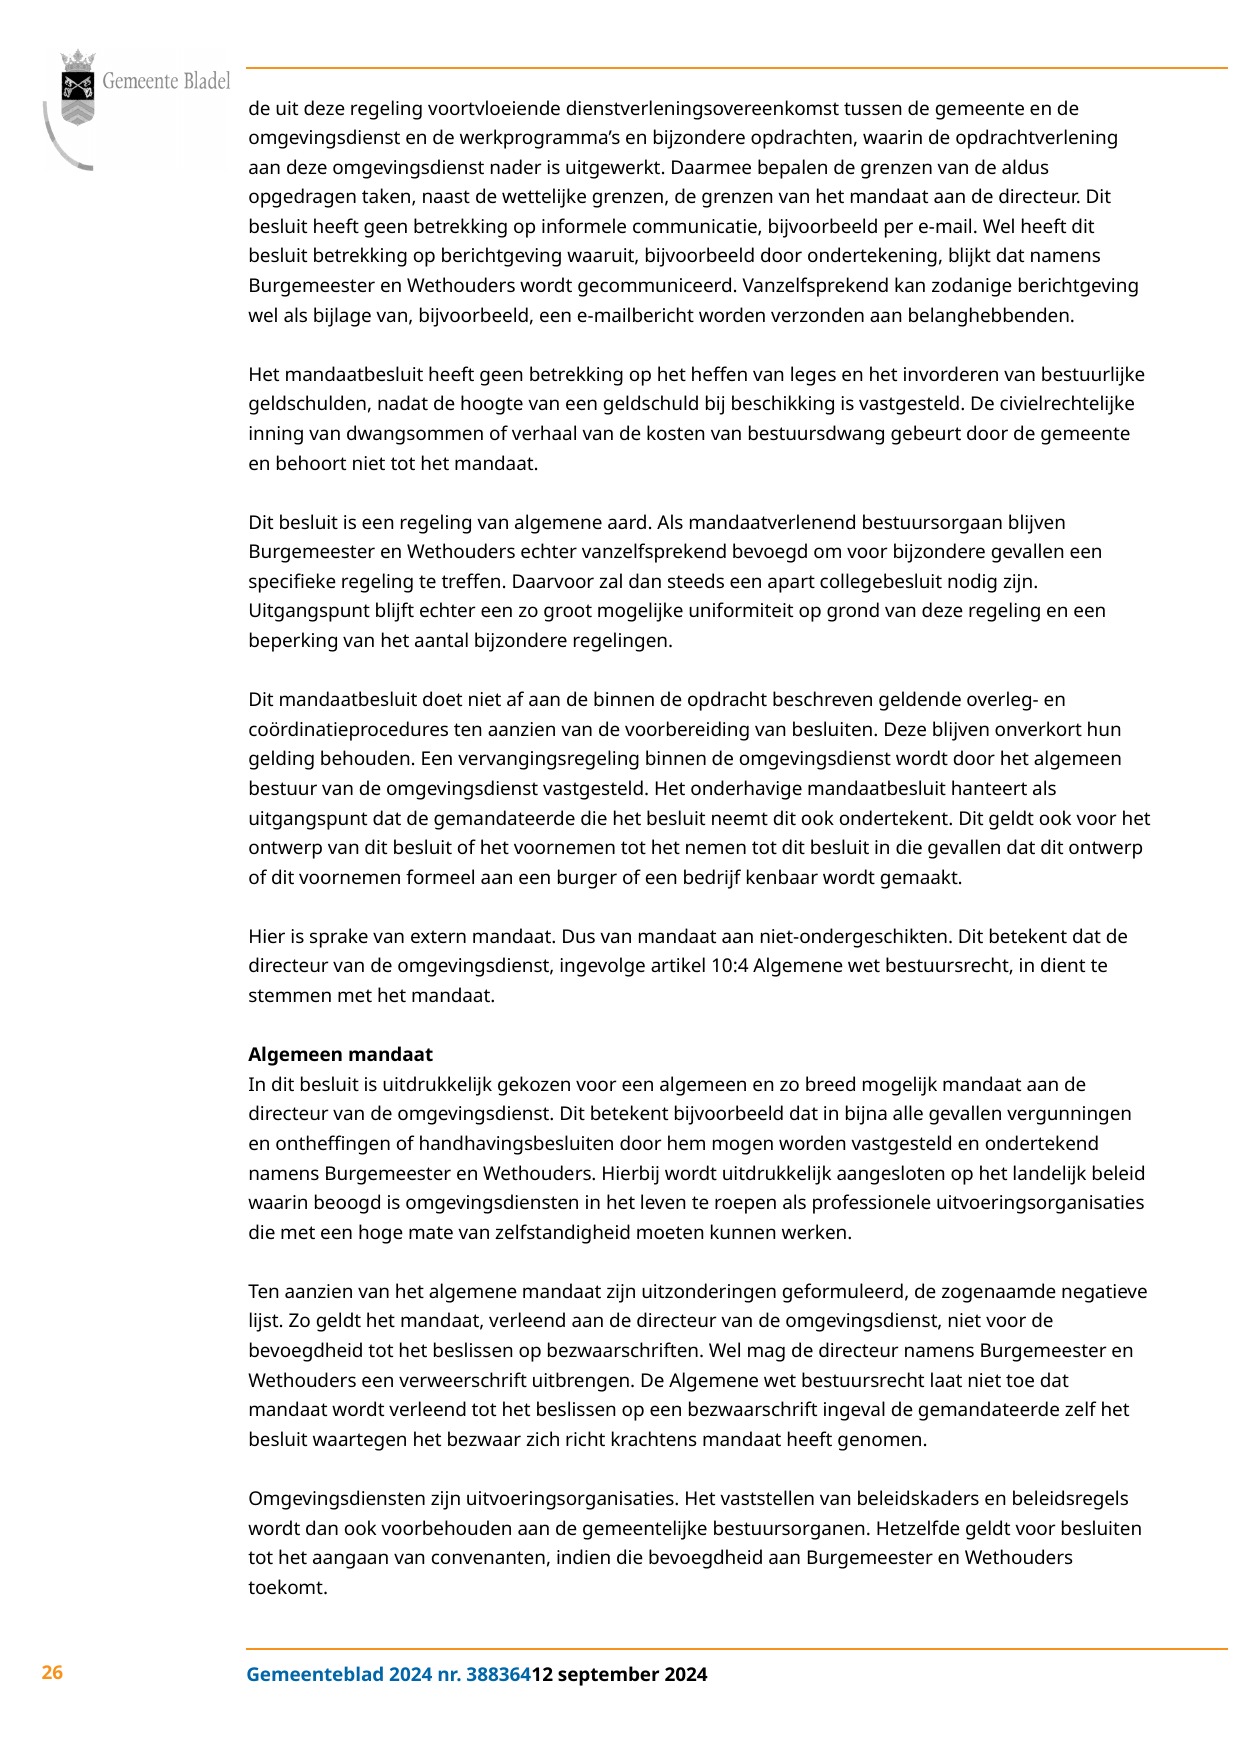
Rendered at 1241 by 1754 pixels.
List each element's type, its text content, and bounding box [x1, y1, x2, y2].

text Het mandaatbesluit heeft geen betrekking op het heffen van leges en het invorderen van bestuurlijke geldschulden, nadat de hoogte van een geldschuld bij beschikking is vastgesteld. De civielrechtelijke inning van dwangsommen of verhaal van de kosten van bestuursdwang gebeurt door de gemeente en behoort niet tot het mandaat. [248, 361, 1152, 476]
text Hier is sprake van extern mandaat. Dus van mandaat aan niet-ondergeschikten. Dit betekent dat de directeur van de omgevingsdienst, ingevolge artikel 10:4 Algemene wet bestuursrecht, in dient te stemmen met het mandaat. [248, 923, 1152, 1008]
picture [41, 47, 231, 172]
text Dit mandaatbesluit doet niet af aan de binnen de opdracht beschreven geldende overleg- en coördinatieprocedures ten aanzien van de voorbereiding van besluiten. Deze blijven onverkort hun gelding behouden. Een vervangingsregeling binnen de omgevingsdienst wordt door het algemeen bestuur van de omgevingsdienst vastgesteld. Het onderhavige mandaatbesluit hanteert als uitgangspunt dat de gemandateerde die het besluit neemt dit ook ondertekent. Dit geldt ook voor het ontwerp van dit besluit of het voornemen tot het nemen tot dit besluit in die gevallen dat dit ontwerp of dit voornemen formeel aan een burger of een bedrijf kenbaar wordt gemaakt. [248, 686, 1152, 890]
text Dit besluit is een regeling van algemene aard. Als mandaatverlenend bestuursorgaan blijven Burgemeester en Wethouders echter vanzelfsprekend bevoegd om voor bijzondere gevallen een specifieke regeling te treffen. Daarvoor zal dan steeds een apart collegebesluit nodig zijn. Uitgangspunt blijft echter een zo groot mogelijke uniformiteit op grond van deze regeling en een beperking van het aantal bijzondere regelingen. [248, 509, 1152, 653]
text Ten aanzien van het algemene mandaat zijn uitzonderingen geformuleerd, de zogenaamde negatieve lijst. Zo geldt het mandaat, verleend aan de directeur van de omgevingsdienst, niet voor de bevoegdheid tot het beslissen op bezwaarschriften. Wel mag de directeur namens Burgemeester en Wethouders een verweerschrift uitbrengen. De Algemene wet bestuursrecht laat niet toe dat mandaat wordt verleend tot het beslissen op een bezwaarschrift ingeval de gemandateerde zelf het besluit waartegen het bezwaar zich richt krachtens mandaat heeft genomen. [248, 1278, 1152, 1452]
text de uit deze regeling voortvloeiende dienstverleningsovereenkomst tussen de gemeente en de omgevingsdienst en de werkprogramma’s en bijzondere opdrachten, waarin de opdrachtverlening aan deze omgevingsdienst nader is uitgewerkt. Daarmee bepalen de grenzen van de aldus opgedragen taken, naast de wettelijke grenzen, de grenzen van het mandaat aan de directeur. Dit besluit heeft geen betrekking op informele communicatie, bijvoorbeeld per e-mail. Wel heeft dit besluit betrekking op berichtgeving waaruit, bijvoorbeeld door ondertekening, blijkt dat namens Burgemeester en Wethouders wordt gecommuniceerd. Vanzelfsprekend kan zodanige berichtgeving wel als bijlage van, bijvoorbeeld, een e-mailbericht worden verzonden aan belanghebbenden. [248, 95, 1152, 328]
text Omgevingsdiensten zijn uitvoeringsorganisaties. Het vaststellen van beleidskaders en beleidsregels wordt dan ook voorbehouden aan de gemeentelijke bestuursorganen. Hetzelfde geldt voor besluiten tot het aangaan van convenanten, indien die bevoegdheid aan Burgemeester en Wethouders toekomt. [248, 1485, 1152, 1600]
text In dit besluit is uitdrukkelijk gekozen voor een algemeen en zo breed mogelijk mandaat aan de directeur van de omgevingsdienst. Dit betekent bijvoorbeeld dat in bijna alle gevallen vergunningen en ontheffingen of handhavingsbesluiten door hem mogen worden vastgesteld en ondertekend namens Burgemeester en Wethouders. Hierbij wordt uitdrukkelijk aangesloten op het landelijk beleid waarin beoogd is omgevingsdiensten in het leven te roepen als professionele uitvoeringsorganisaties die met een hoge mate van zelfstandigheid moeten kunnen werken. [248, 1071, 1152, 1245]
text Algemeen mandaat [248, 1041, 1152, 1067]
